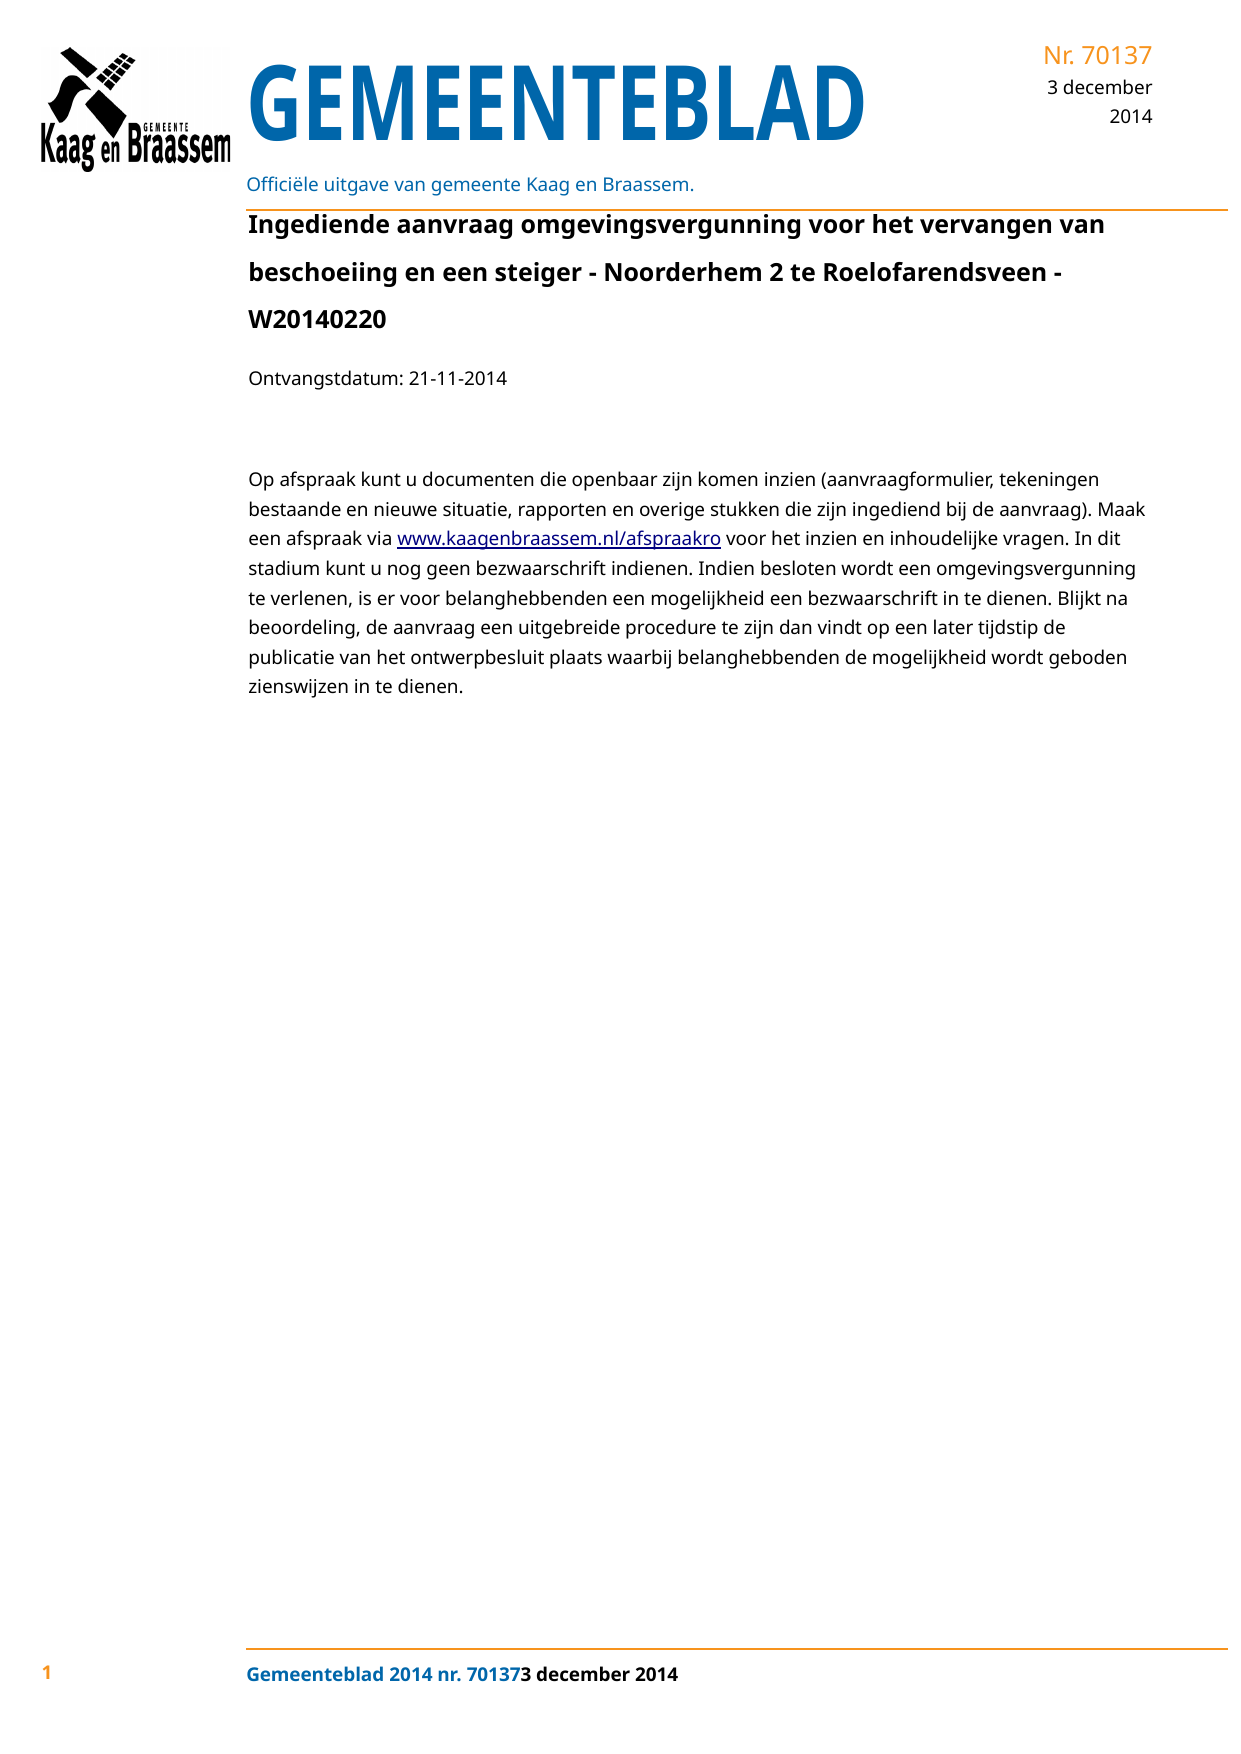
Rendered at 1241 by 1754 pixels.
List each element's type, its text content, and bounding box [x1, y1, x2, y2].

text Ingediende aanvraag omgevingsvergunning voor het vervangen van beschoeiing en een steiger - Noorderhem 2 te Roelofarendsveen - W20140220 [248, 211, 1152, 336]
picture [41, 47, 231, 172]
text Op afspraak kunt u documenten die openbaar zijn komen inzien (aanvraagformulier, tekeningen bestaande en nieuwe situatie, rapporten en overige stukken die zijn ingediend bij de aanvraag). Maak een afspraak via www.kaagenbraassem.nl/afspraakro voor het inzien en inhoudelijke vragen. In dit stadium kunt u nog geen bezwaarschrift indienen. Indien besloten wordt een omgevingsvergunning te verlenen, is er voor belanghebbenden een mogelijkheid een bezwaarschrift in te dienen. Blijkt na beoordeling, de aanvraag een uitgebreide procedure te zijn dan vindt op een later tijdstip de publicatie van het ontwerpbesluit plaats waarbij belanghebbenden de mogelijkheid wordt geboden zienswijzen in te dienen. [248, 466, 1152, 699]
text Ontvangstdatum: 21-11-2014 [248, 366, 1152, 391]
